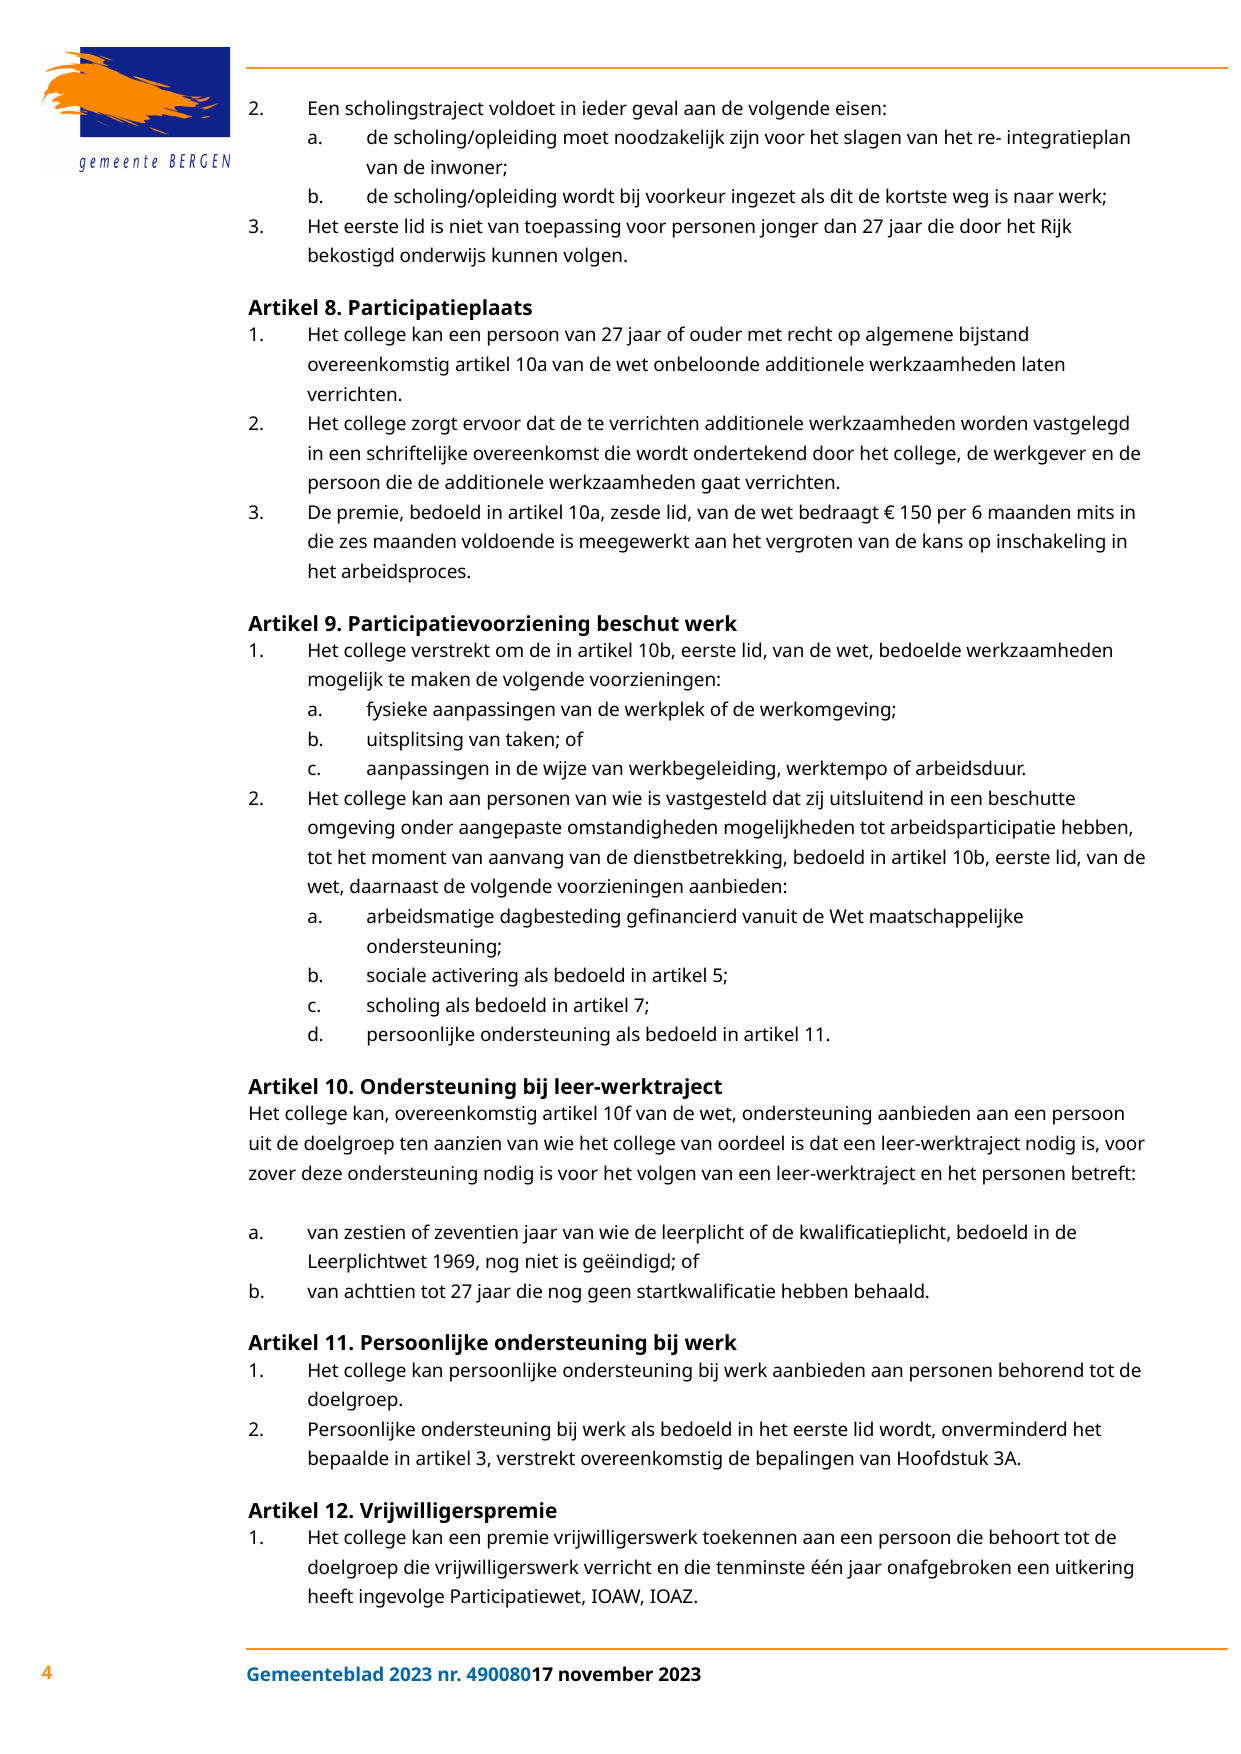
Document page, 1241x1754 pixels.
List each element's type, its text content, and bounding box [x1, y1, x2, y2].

list sociale activering als bedoeld in artikel 5; [307, 962, 1152, 988]
list fysieke aanpassingen van de werkplek of de werkomgeving; [307, 696, 1152, 722]
picture [41, 47, 231, 172]
list De premie, bedoeld in artikel 10a, zesde lid, van de wet bedraagt € 150 per 6 maanden mits in die zes maanden voldoende is meegewerkt aan het vergroten van de kans op inschakeling in het arbeidsproces. [248, 499, 1152, 584]
list van zestien of zeventien jaar van wie de leerplicht of de kwalificatieplicht, bedoeld in de Leerplichtwet 1969, nog niet is geëindigd; of [248, 1219, 1152, 1274]
list Het college kan persoonlijke ondersteuning bij werk aanbieden aan personen behorend tot de doelgroep. [248, 1357, 1152, 1412]
list scholing als bedoeld in artikel 7; [307, 992, 1152, 1018]
list Een scholingstraject voldoet in ieder geval aan de volgende eisen: [248, 95, 1152, 121]
list Het college verstrekt om de in artikel 10b, eerste lid, van de wet, bedoelde werkzaamheden mogelijk te maken de volgende voorzieningen: [248, 637, 1152, 692]
list Het college kan een persoon van 27 jaar of ouder met recht op algemene bijstand overeenkomstig artikel 10a van de wet onbeloonde additionele werkzaamheden laten verrichten. [248, 322, 1152, 406]
text Het college kan, overeenkomstig artikel 10f van de wet, ondersteuning aanbieden aan een persoon uit de doelgroep ten aanzien van wie het college van oordeel is dat een leer-werktraject nodig is, voor zover deze ondersteuning nodig is voor het volgen van een leer-werktraject en het personen betreft: [248, 1101, 1152, 1185]
text Artikel 11. Persoonlijke ondersteuning bij werk [248, 1328, 1152, 1357]
text Artikel 12. Vrijwilligerspremie [248, 1496, 1152, 1524]
list Het eerste lid is niet van toepassing voor personen jonger dan 27 jaar die door het Rijk bekostigd onderwijs kunnen volgen. [248, 213, 1152, 268]
list Persoonlijke ondersteuning bij werk als bedoeld in het eerste lid wordt, onverminderd het bepaalde in artikel 3, verstrekt overeenkomstig de bepalingen van Hoofdstuk 3A. [248, 1416, 1152, 1471]
list Het college kan aan personen van wie is vastgesteld dat zij uitsluitend in een beschutte omgeving onder aangepaste omstandigheden mogelijkheden tot arbeidsparticipatie hebben, tot het moment van aanvang van de dienstbetrekking, bedoeld in artikel 10b, eerste lid, van de wet, daarnaast de volgende voorzieningen aanbieden: [248, 785, 1152, 899]
list uitsplitsing van taken; of [307, 726, 1152, 752]
list van achttien tot 27 jaar die nog geen startkwalificatie hebben behaald. [248, 1278, 1152, 1304]
list aanpassingen in de wijze van werkbegeleiding, werktempo of arbeidsduur. [307, 755, 1152, 781]
list de scholing/opleiding moet noodzakelijk zijn voor het slagen van het re- integratieplan van de inwoner; [307, 124, 1152, 180]
list arbeidsmatige dagbesteding gefinancierd vanuit de Wet maatschappelijke ondersteuning; [307, 903, 1152, 959]
text Artikel 9. Participatievoorziening beschut werk [248, 609, 1152, 637]
text Artikel 10. Ondersteuning bij leer-werktraject [248, 1072, 1152, 1101]
text Artikel 8. Participatieplaats [248, 293, 1152, 322]
list Het college zorgt ervoor dat de te verrichten additionele werkzaamheden worden vastgelegd in een schriftelijke overeenkomst die wordt ondertekend door het college, de werkgever en de persoon die de additionele werkzaamheden gaat verrichten. [248, 410, 1152, 495]
list Het college kan een premie vrijwilligerswerk toekennen aan een persoon die behoort tot de doelgroep die vrijwilligerswerk verricht en die tenminste één jaar onafgebroken een uitkering heeft ingevolge Participatiewet, IOAW, IOAZ. [248, 1524, 1152, 1609]
list de scholing/opleiding wordt bij voorkeur ingezet als dit de kortste weg is naar werk; [307, 183, 1152, 209]
list persoonlijke ondersteuning als bedoeld in artikel 11. [307, 1022, 1152, 1047]
